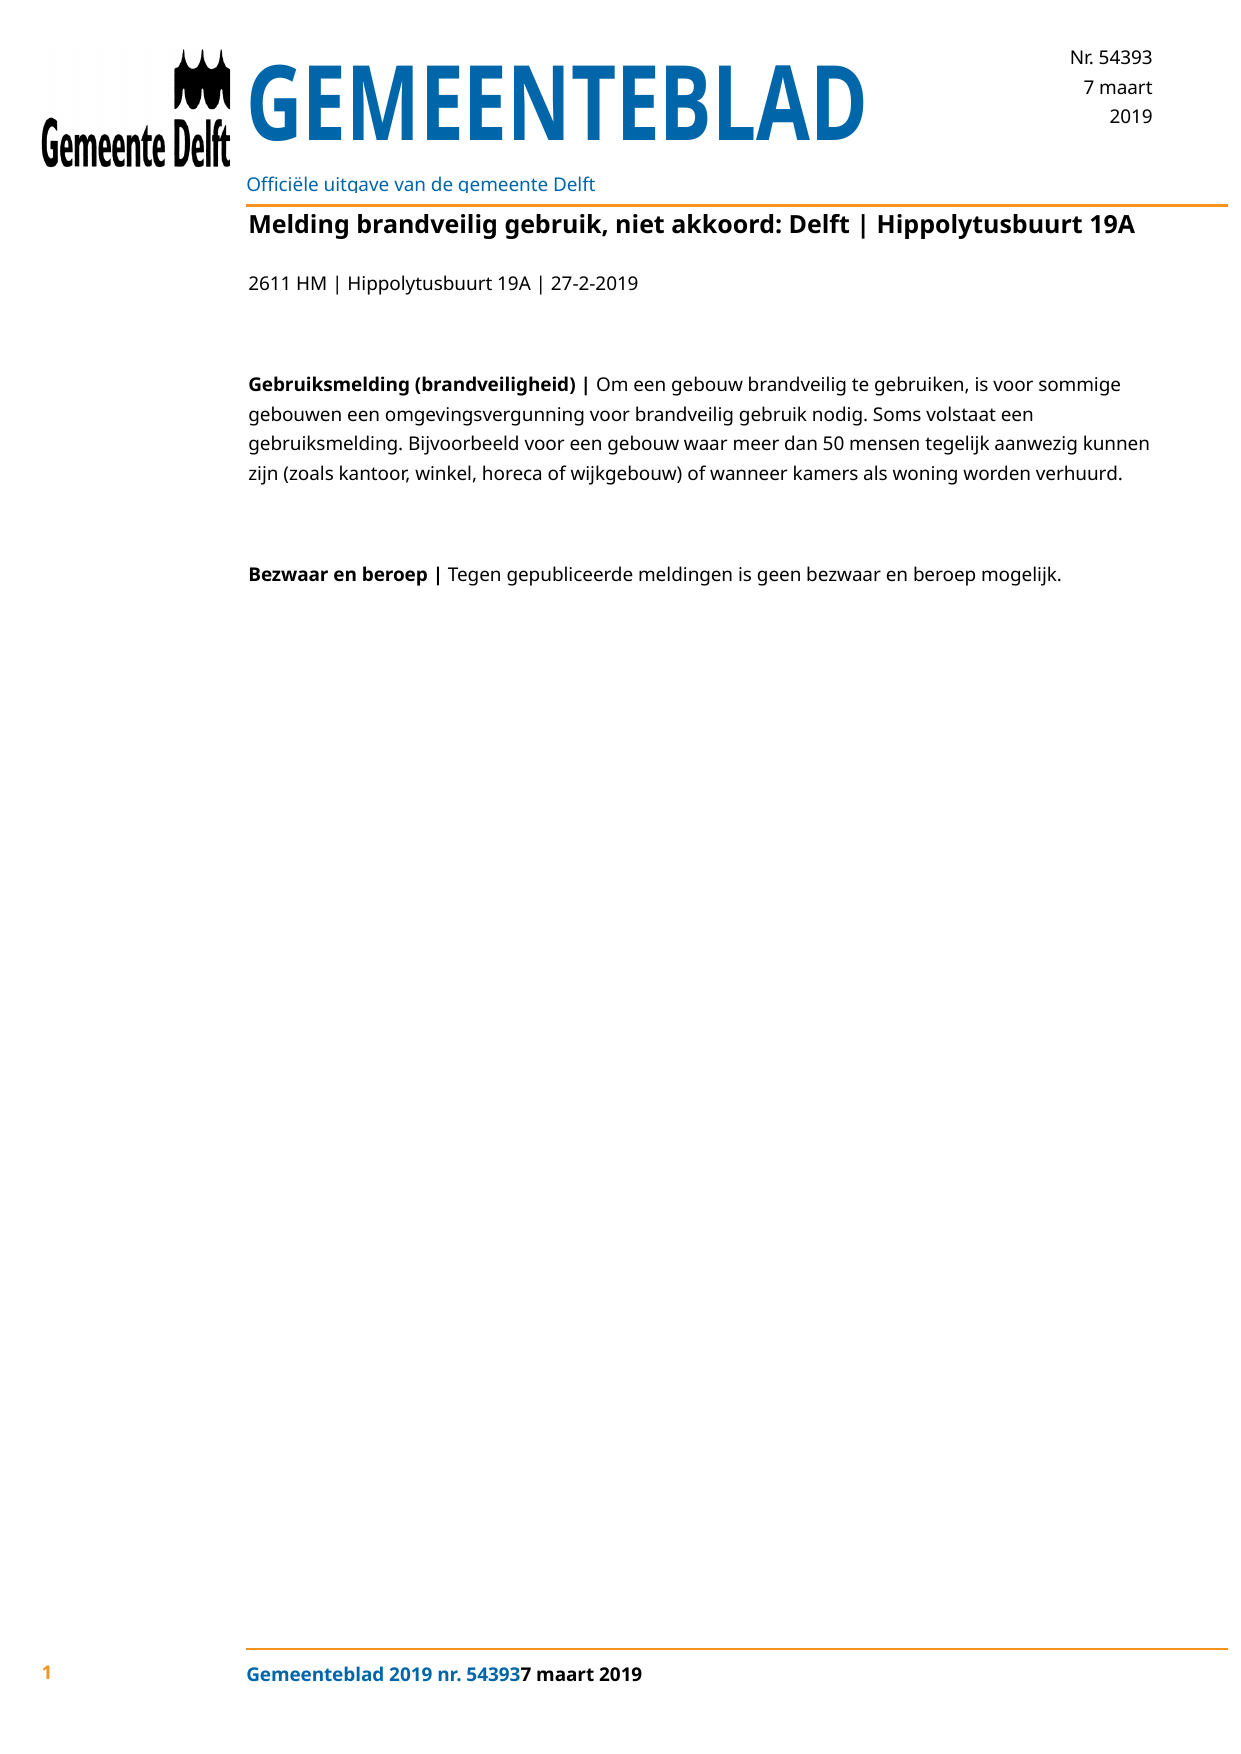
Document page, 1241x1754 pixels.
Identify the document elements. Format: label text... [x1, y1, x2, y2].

text Melding brandveilig gebruik, niet akkoord: Delft | Hippolytusbuurt 19A [248, 207, 1152, 241]
text Bezwaar en beroep | Tegen gepubliceerde meldingen is geen bezwaar en beroep mogelijk. [248, 561, 1152, 586]
text 2611 HM | Hippolytusbuurt 19A | 27-2-2019 [248, 270, 1152, 296]
text Gebruiksmelding (brandveiligheid) | Om een gebouw brandveilig te gebruiken, is voor sommige gebouwen een omgevingsvergunning voor brandveilig gebruik nodig. Soms volstaat een gebruiksmelding. Bijvoorbeeld voor een gebouw waar meer dan 50 mensen tegelijk aanwezig kunnen zijn (zoals kantoor, winkel, horeca of wijkgebouw) of wanneer kamers als woning worden verhuurd. [248, 371, 1152, 486]
picture [41, 47, 231, 172]
